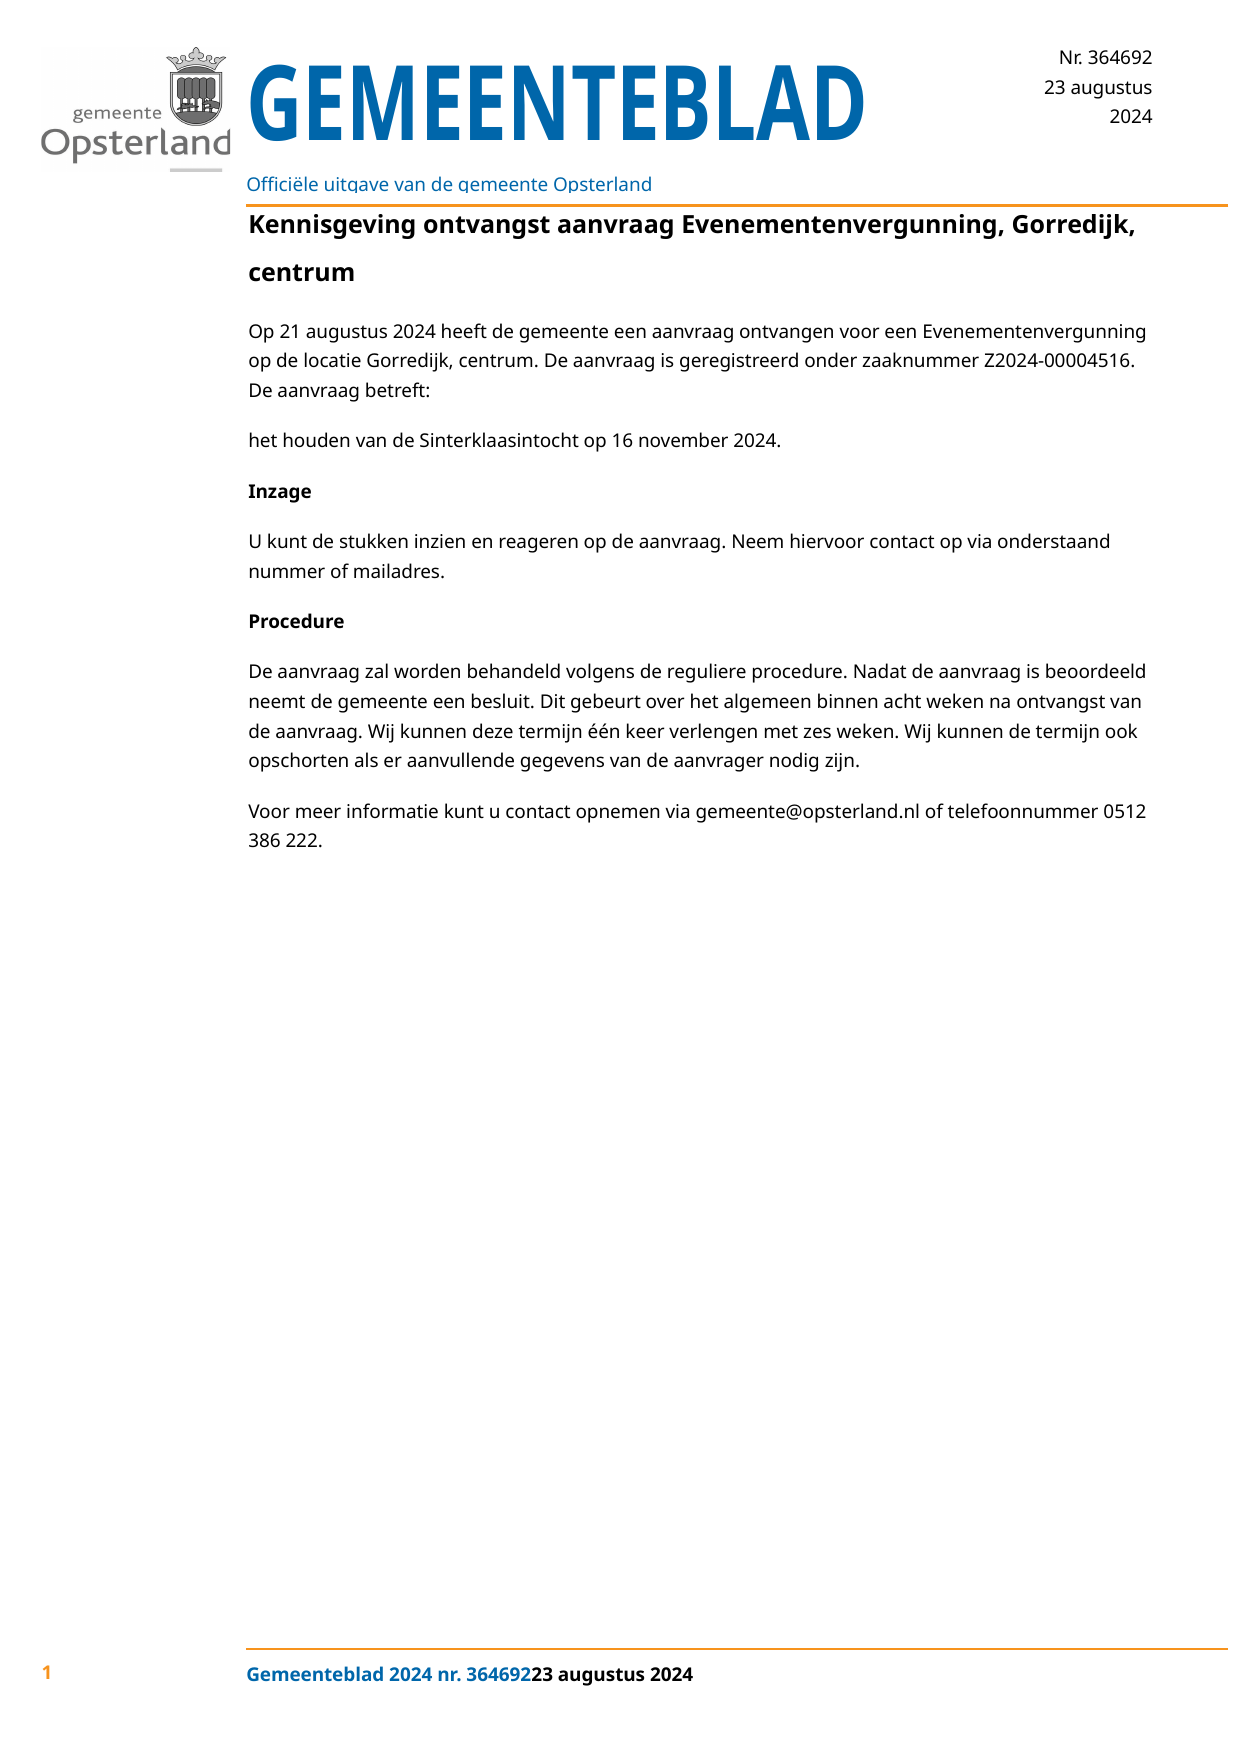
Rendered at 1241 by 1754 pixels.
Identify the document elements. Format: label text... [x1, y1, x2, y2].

text De aanvraag zal worden behandeld volgens de reguliere procedure. Nadat de aanvraag is beoordeeld neemt de gemeente een besluit. Dit gebeurt over het algemeen binnen acht weken na ontvangst van de aanvraag. Wij kunnen deze termijn één keer verlengen met zes weken. Wij kunnen de termijn ook opschorten als er aanvullende gegevens van de aanvrager nodig zijn. [248, 659, 1152, 773]
text Kennisgeving ontvangst aanvraag Evenementenvergunning, Gorredijk, centrum [248, 207, 1152, 288]
text Voor meer informatie kunt u contact opnemen via gemeente@opsterland.nl of telefoonnummer 0512 386 222. [248, 798, 1152, 853]
text Op 21 augustus 2024 heeft de gemeente een aanvraag ontvangen voor een Evenementenvergunning op de locatie Gorredijk, centrum. De aanvraag is geregistreerd onder zaaknummer Z2024-00004516. De aanvraag betreft: [248, 318, 1152, 403]
text Procedure [248, 608, 1152, 634]
text U kunt de stukken inzien en reageren op de aanvraag. Neem hiervoor contact op via onderstaand nummer of mailadres. [248, 528, 1152, 584]
text het houden van de Sinterklaasintocht op 16 november 2024. [248, 427, 1152, 453]
text Inzage [248, 478, 1152, 504]
picture [41, 47, 231, 172]
